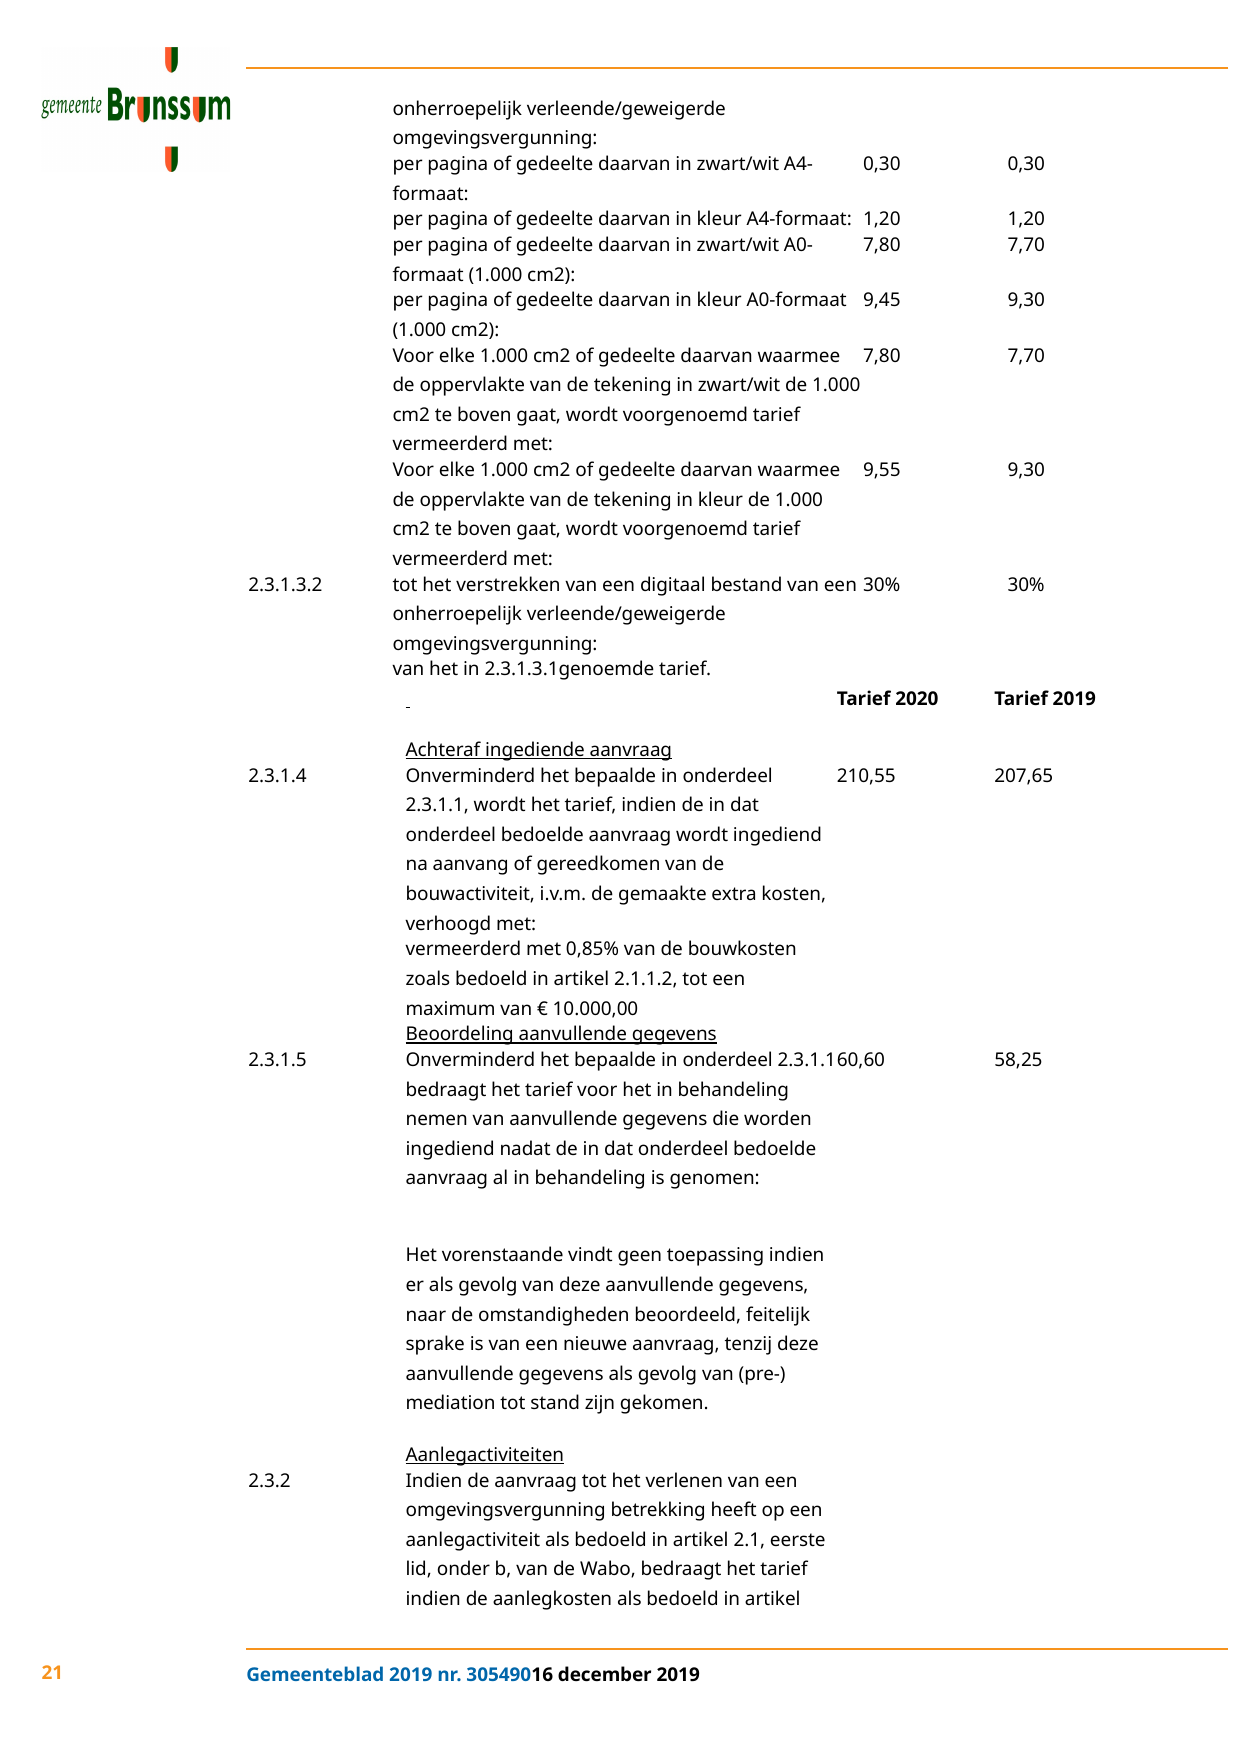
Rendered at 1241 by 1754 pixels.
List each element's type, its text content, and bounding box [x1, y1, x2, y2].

table_cell Voor elke 1.000 cm2 of gedeelte daarvan waarmee de oppervlakte van de tekening in zwart/wit de 1.000 cm2 te boven gaat, wordt voorgenoemd tarief vermeerderd met: [392, 342, 863, 456]
table_cell [248, 150, 392, 205]
picture [41, 47, 231, 172]
table_cell 207,65 [994, 762, 1152, 936]
table_cell [248, 231, 392, 286]
table_cell [248, 1020, 405, 1046]
table_cell [837, 1216, 994, 1242]
table_cell [994, 1441, 1152, 1467]
table_cell [248, 95, 392, 150]
table_cell [837, 1467, 994, 1611]
table_cell 9,55 [863, 456, 1007, 571]
table_cell vermeerderd met 0,85% van de bouwkosten zoals bedoeld in artikel 2.1.1.2, tot een maximum van € 10.000,00 [405, 936, 837, 1020]
table_cell [994, 936, 1152, 1020]
table_cell van het in 2.3.1.3.1genoemde tarief. [392, 656, 863, 681]
table_cell [994, 736, 1152, 762]
table_cell per pagina of gedeelte daarvan in zwart/wit A4-formaat: [392, 150, 863, 205]
table_cell [248, 736, 405, 762]
table_cell [837, 736, 994, 762]
table_cell [248, 205, 392, 231]
table_cell [248, 1242, 405, 1415]
table_cell [994, 1190, 1152, 1216]
table_cell [994, 1216, 1152, 1242]
table_cell per pagina of gedeelte daarvan in zwart/wit A0-formaat (1.000 cm2): [392, 231, 863, 286]
table_cell [994, 1242, 1152, 1415]
table_cell [994, 1415, 1152, 1441]
table_cell 1,20 [863, 205, 1007, 231]
table_cell 7,80 [863, 342, 1007, 456]
table_cell Het vorenstaande vindt geen toepassing indien er als gevolg van deze aanvullende gegevens, naar de omstandigheden beoordeeld, feitelijk sprake is van een nieuwe aanvraag, tenzij deze aanvullende gegevens als gevolg van (pre-) mediation tot stand zijn gekomen. [405, 1242, 837, 1415]
table_cell 0,30 [1007, 150, 1152, 205]
table_header Tarief 2020 [837, 685, 994, 710]
table_cell [994, 1020, 1152, 1046]
table_cell 210,55 [837, 762, 994, 936]
table_cell 9,30 [1007, 286, 1152, 342]
table_cell Indien de aanvraag tot het verlenen van een omgevingsvergunning betrekking heeft op een aanlegactiviteit als bedoeld in artikel 2.1, eerste lid, onder b, van de Wabo, bedraagt het tarief indien de aanlegkosten als bedoeld in artikel [405, 1467, 837, 1611]
table_cell 7,70 [1007, 231, 1152, 286]
table_cell [248, 1216, 405, 1242]
table_cell 7,80 [863, 231, 1007, 286]
table_cell [994, 710, 1152, 736]
table_cell [994, 1467, 1152, 1611]
table_cell [248, 342, 392, 456]
table_cell [1007, 95, 1152, 150]
table_cell [248, 1415, 405, 1441]
table_cell 2.3.1.5 [248, 1046, 405, 1190]
table_cell Onverminderd het bepaalde in onderdeel 2.3.1.1 bedraagt het tarief voor het in behandeling nemen van aanvullende gegevens die worden ingediend nadat de in dat onderdeel bedoelde aanvraag al in behandeling is genomen: [405, 1046, 837, 1190]
table_cell 0,30 [863, 150, 1007, 205]
table_cell [405, 1415, 837, 1441]
table_cell 9,30 [1007, 456, 1152, 571]
table_cell 60,60 [837, 1046, 994, 1190]
table_cell tot het verstrekken van een digitaal bestand van een onherroepelijk verleende/geweigerde omgevingsvergunning: [392, 571, 863, 656]
table_cell [405, 1190, 837, 1216]
table_cell per pagina of gedeelte daarvan in kleur A4-formaat: [392, 205, 863, 231]
table_cell Achteraf ingediende aanvraag [405, 736, 837, 762]
table_cell [837, 1415, 994, 1441]
table_cell [248, 286, 392, 342]
table_cell 7,70 [1007, 342, 1152, 456]
table_cell [837, 1190, 994, 1216]
table_cell 2.3.1.4 [248, 762, 405, 936]
table_cell [837, 1441, 994, 1467]
table_cell [1007, 656, 1152, 681]
table_cell onherroepelijk verleende/geweigerde omgevingsvergunning: [392, 95, 863, 150]
table_cell 30% [863, 571, 1007, 656]
table_cell [837, 1242, 994, 1415]
table_cell 2.3.1.3.2 [248, 571, 392, 656]
table_cell [248, 656, 392, 681]
table_cell Onverminderd het bepaalde in onderdeel 2.3.1.1, wordt het tarief, indien de in dat onderdeel bedoelde aanvraag wordt ingediend na aanvang of gereedkomen van de bouwactiviteit, i.v.m. de gemaakte extra kosten, verhoogd met: [405, 762, 837, 936]
table_cell 1,20 [1007, 205, 1152, 231]
table_header Tarief 2019 [994, 685, 1152, 710]
table_cell [248, 1190, 405, 1216]
table_cell 58,25 [994, 1046, 1152, 1190]
table_cell [837, 710, 994, 736]
table_header [248, 685, 405, 710]
table_cell [248, 456, 392, 571]
table_cell [837, 1020, 994, 1046]
table_cell Voor elke 1.000 cm2 of gedeelte daarvan waarmee de oppervlakte van de tekening in kleur de 1.000 cm2 te boven gaat, wordt voorgenoemd tarief vermeerderd met: [392, 456, 863, 571]
table_header [405, 685, 837, 710]
table_cell [405, 1216, 837, 1242]
table_cell 30% [1007, 571, 1152, 656]
table_cell [837, 936, 994, 1020]
table_cell [248, 936, 405, 1020]
table_cell 2.3.2 [248, 1467, 405, 1611]
table_cell [863, 656, 1007, 681]
table_cell Aanlegactiviteiten [405, 1441, 837, 1467]
table_cell per pagina of gedeelte daarvan in kleur A0-formaat (1.000 cm2): [392, 286, 863, 342]
table_cell [248, 710, 405, 736]
table_cell [863, 95, 1007, 150]
table_cell 9,45 [863, 286, 1007, 342]
table_cell [248, 1441, 405, 1467]
table_cell [405, 710, 837, 736]
table_cell Beoordeling aanvullende gegevens [405, 1020, 837, 1046]
